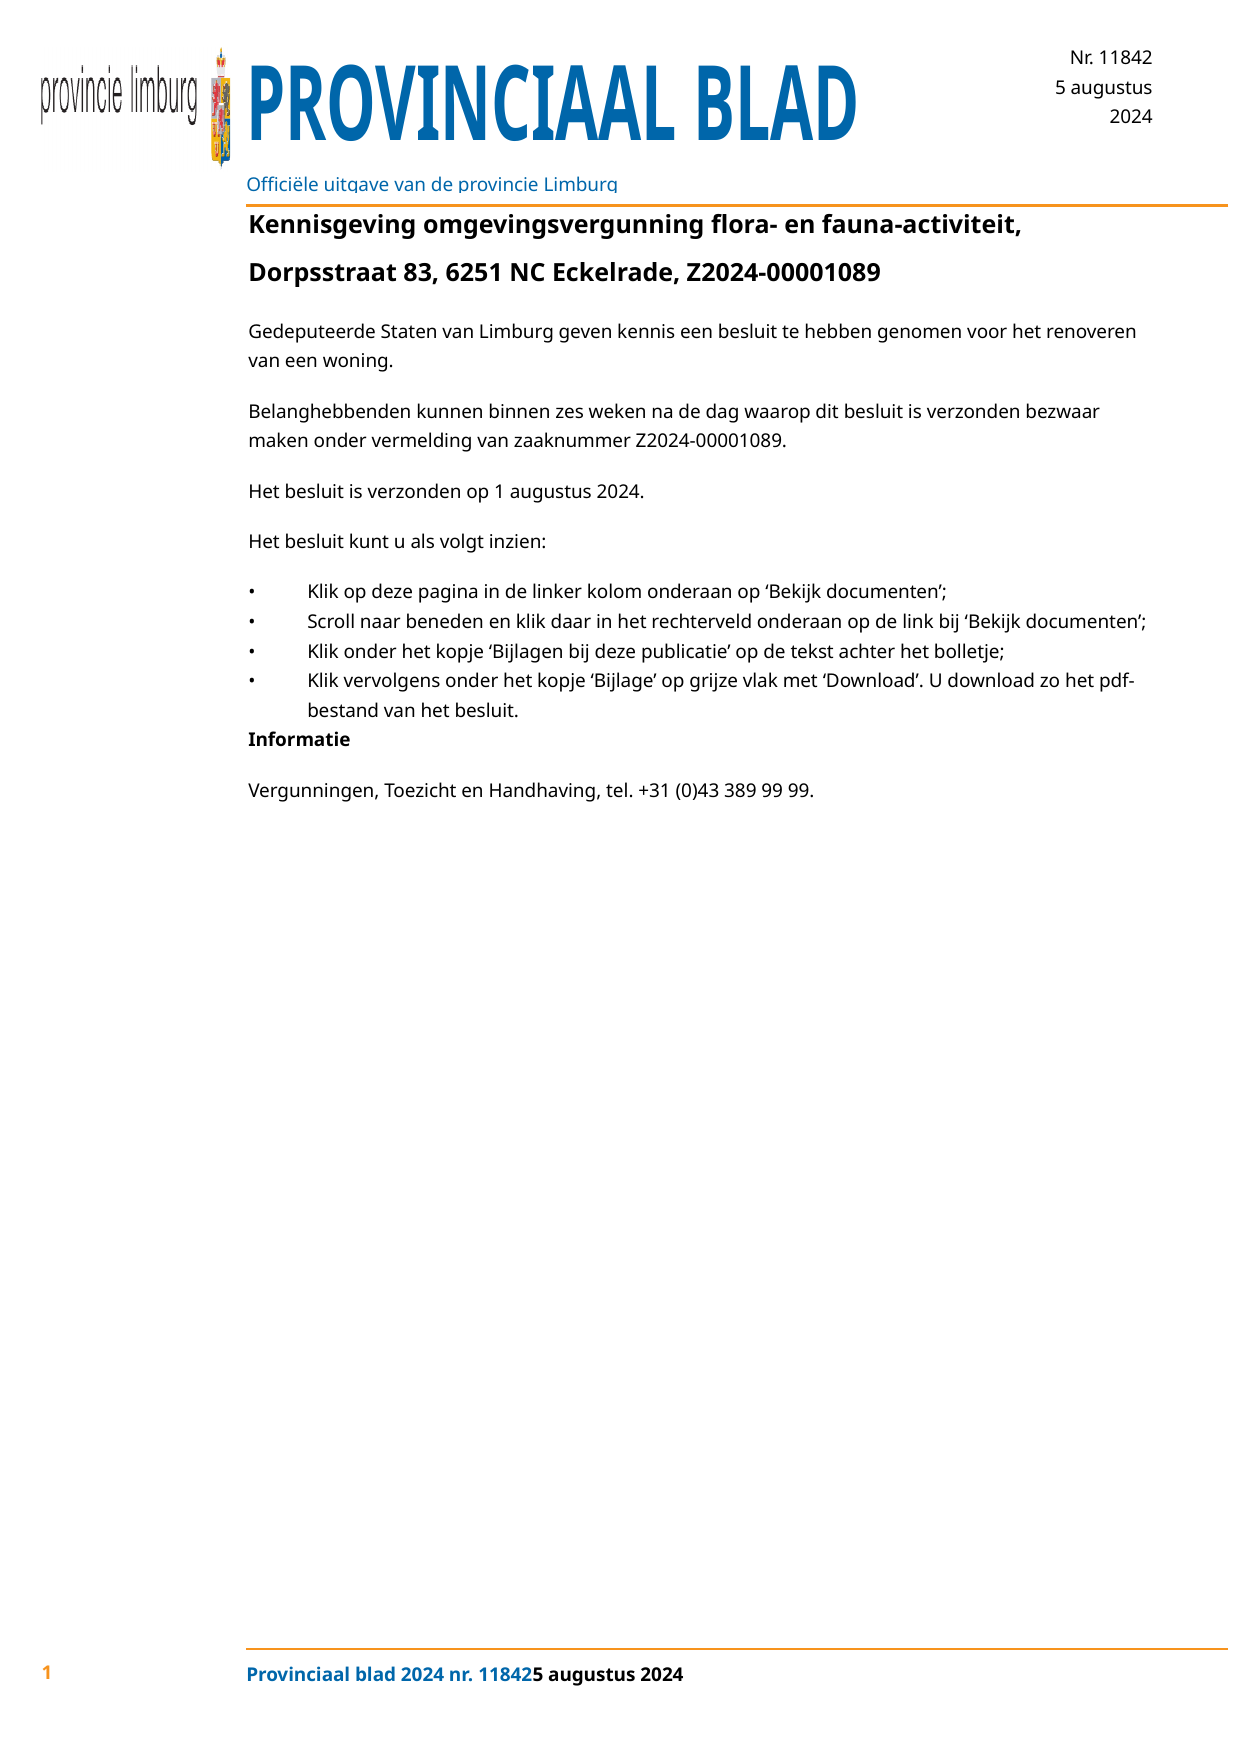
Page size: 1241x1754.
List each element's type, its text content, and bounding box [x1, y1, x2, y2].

list Klik onder het kopje ‘Bijlagen bij deze publicatie’ op de tekst achter het bolletje; [248, 638, 1152, 664]
list Scroll naar beneden en klik daar in het rechterveld onderaan op de link bij ‘Bekijk documenten’; [248, 608, 1152, 634]
text Kennisgeving omgevingsvergunning flora- en fauna-activiteit, Dorpsstraat 83, 6251 NC Eckelrade, Z2024-00001089 [248, 207, 1152, 288]
text Het besluit kunt u als volgt inzien: [248, 528, 1152, 554]
list Klik op deze pagina in de linker kolom onderaan op ‘Bekijk documenten’; [248, 579, 1152, 604]
text Gedeputeerde Staten van Limburg geven kennis een besluit te hebben genomen voor het renoveren van een woning. [248, 318, 1152, 373]
text Vergunningen, Toezicht en Handhaving, tel. +31 (0)43 389 99 99. [248, 777, 1152, 803]
text Het besluit is verzonden op 1 augustus 2024. [248, 478, 1152, 504]
text Belanghebbenden kunnen binnen zes weken na de dag waarop dit besluit is verzonden bezwaar maken onder vermelding van zaaknummer Z2024-00001089. [248, 398, 1152, 453]
list Klik vervolgens onder het kopje ‘Bijlage’ op grijze vlak met ‘Download’. U download zo het pdf-bestand van het besluit. [248, 667, 1152, 723]
text Informatie [248, 727, 1152, 752]
picture [41, 47, 231, 172]
